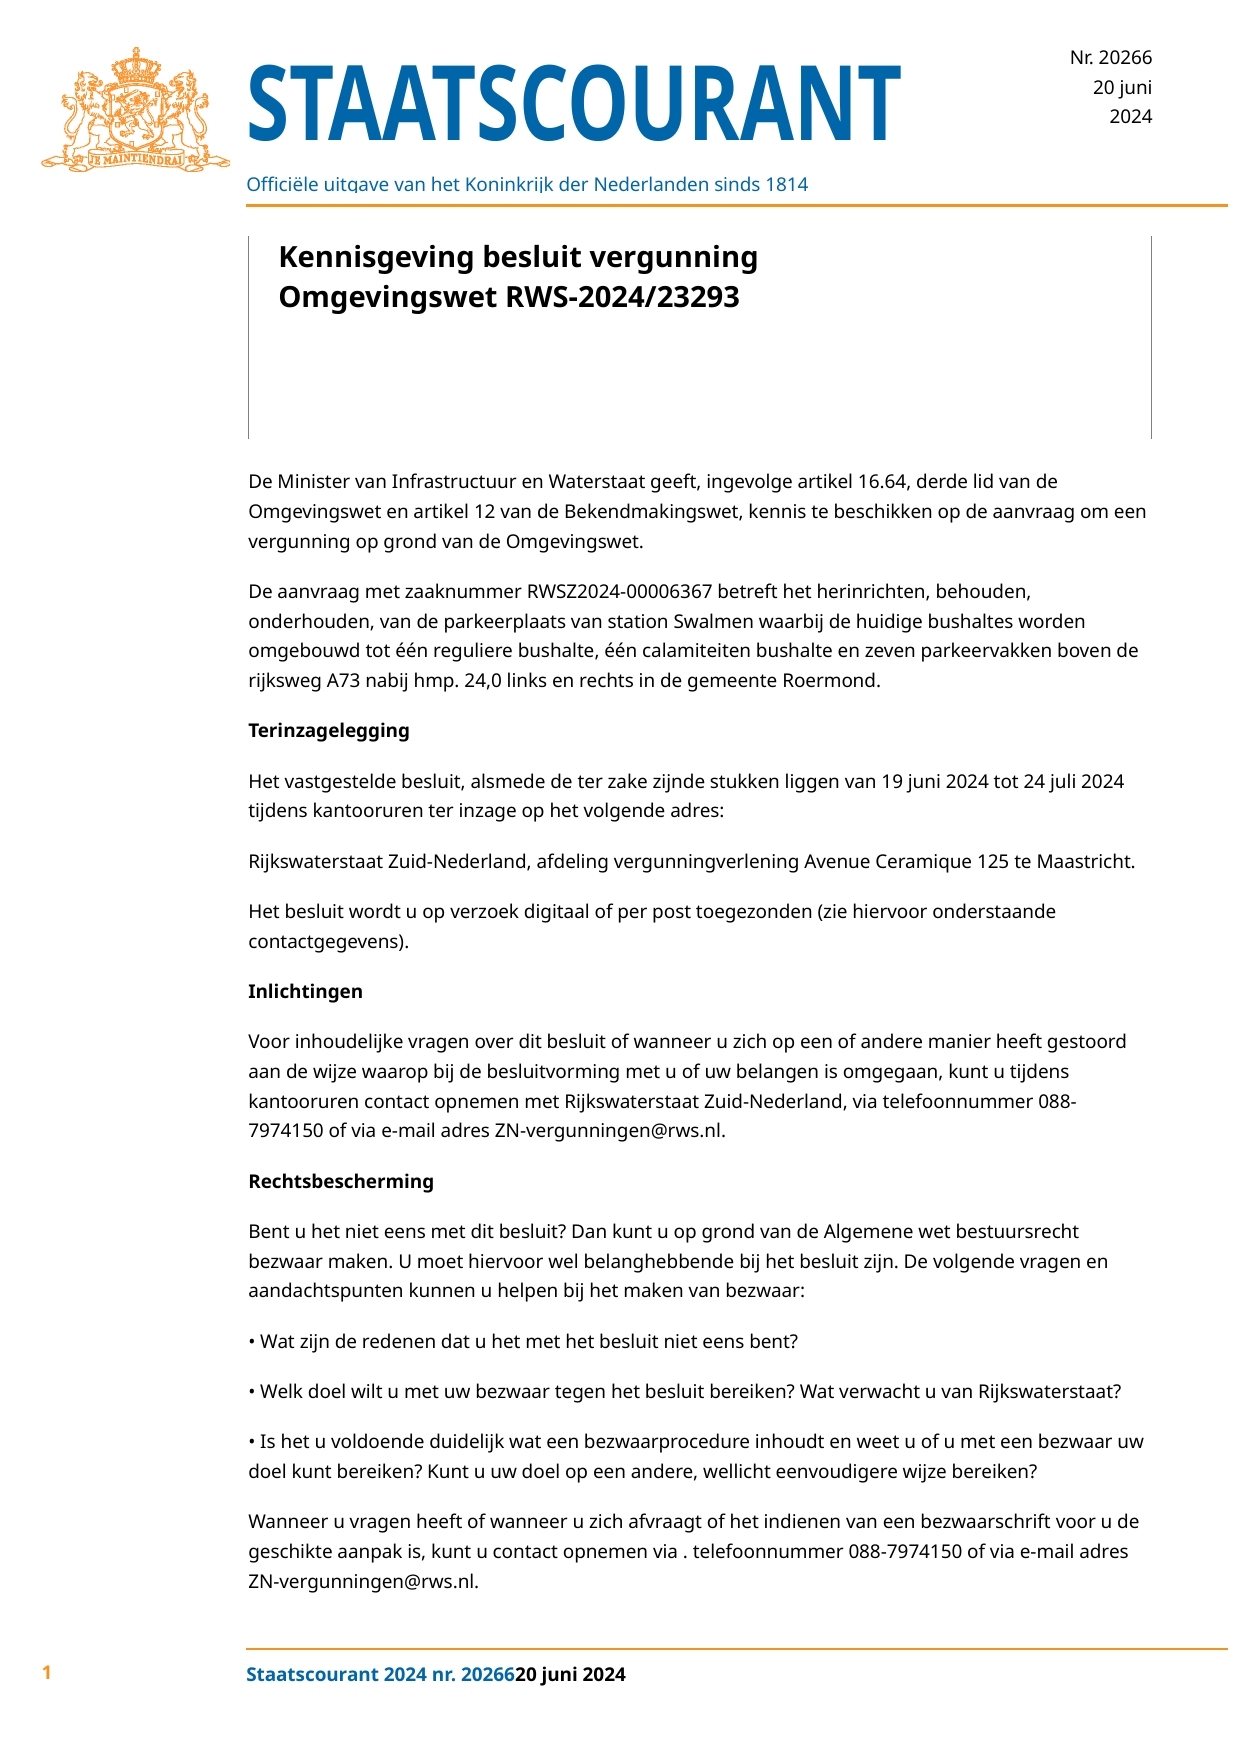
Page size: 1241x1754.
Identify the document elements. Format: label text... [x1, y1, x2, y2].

text • Wat zijn de redenen dat u het met het besluit niet eens bent? [248, 1328, 1152, 1353]
text De Minister van Infrastructuur en Waterstaat geeft, ingevolge artikel 16.64, derde lid van de Omgevingswet en artikel 12 van de Bekendmakingswet, kennis te beschikken op de aanvraag om een vergunning op grond van de Omgevingswet. [248, 469, 1152, 553]
text Het vastgestelde besluit, alsmede de ter zake zijnde stukken liggen van 19 juni 2024 tot 24 juli 2024 tijdens kantooruren ter inzage op het volgende adres: [248, 768, 1152, 823]
text Wanneer u vragen heeft of wanneer u zich afvraagt of het indienen van een bezwaarschrift voor u de geschikte aanpak is, kunt u contact opnemen via . telefoonnummer 088-7974150 of via e-mail adres ZN-vergunningen@rws.nl. [248, 1509, 1152, 1593]
table_header [850, 414, 1151, 439]
table_header [1090, 236, 1151, 413]
text • Welk doel wilt u met uw bezwaar tegen het besluit bereiken? Wat verwacht u van Rijkswaterstaat? [248, 1378, 1152, 1404]
text Bent u het niet eens met dit besluit? Dan kunt u op grond van de Algemene wet bestuursrecht bezwaar maken. U moet hiervoor wel belanghebbende bij het besluit zijn. De volgende vragen en aandachtspunten kunnen u helpen bij het maken van bezwaar: [248, 1218, 1152, 1303]
text Rijkswaterstaat Zuid-Nederland, afdeling vergunningverlening Avenue Ceramique 125 te Maastricht. [248, 848, 1152, 873]
text Rechtsbescherming [248, 1168, 1152, 1193]
text De aanvraag met zaaknummer RWSZ2024-00006367 betreft het herinrichten, behouden, onderhouden, van de parkeerplaats van station Swalmen waarbij de huidige bushaltes worden omgebouwd tot één reguliere bushalte, één calamiteiten bushalte en zeven parkeervakken boven de rijksweg A73 nabij hmp. 24,0 links en rechts in de gemeente Roermond. [248, 578, 1152, 693]
text • Is het u voldoende duidelijk wat een bezwaarprocedure inhoudt en weet u of u met een bezwaar uw doel kunt bereiken? Kunt u uw doel op een andere, wellicht eenvoudigere wijze bereiken? [248, 1429, 1152, 1484]
table_header [850, 236, 912, 413]
picture [41, 47, 231, 172]
text Voor inhoudelijke vragen over dit besluit of wanneer u zich op een of andere manier heeft gestoord aan de wijze waarop bij de besluitvorming met u of uw belangen is omgegaan, kunt u tijdens kantooruren contact opnemen met Rijkswaterstaat Zuid-Nederland, via telefoonnummer 088-7974150 of via e-mail adres ZN-vergunningen@rws.nl. [248, 1029, 1152, 1143]
text Terinzagelegging [248, 717, 1152, 743]
text Inlichtingen [248, 978, 1152, 1004]
picture [912, 236, 1090, 414]
text Het besluit wordt u op verzoek digitaal of per post toegezonden (zie hiervoor onderstaande contactgegevens). [248, 898, 1152, 953]
table_header Kennisgeving besluit vergunning Omgevingswet RWS-2024/23293 [249, 236, 850, 439]
